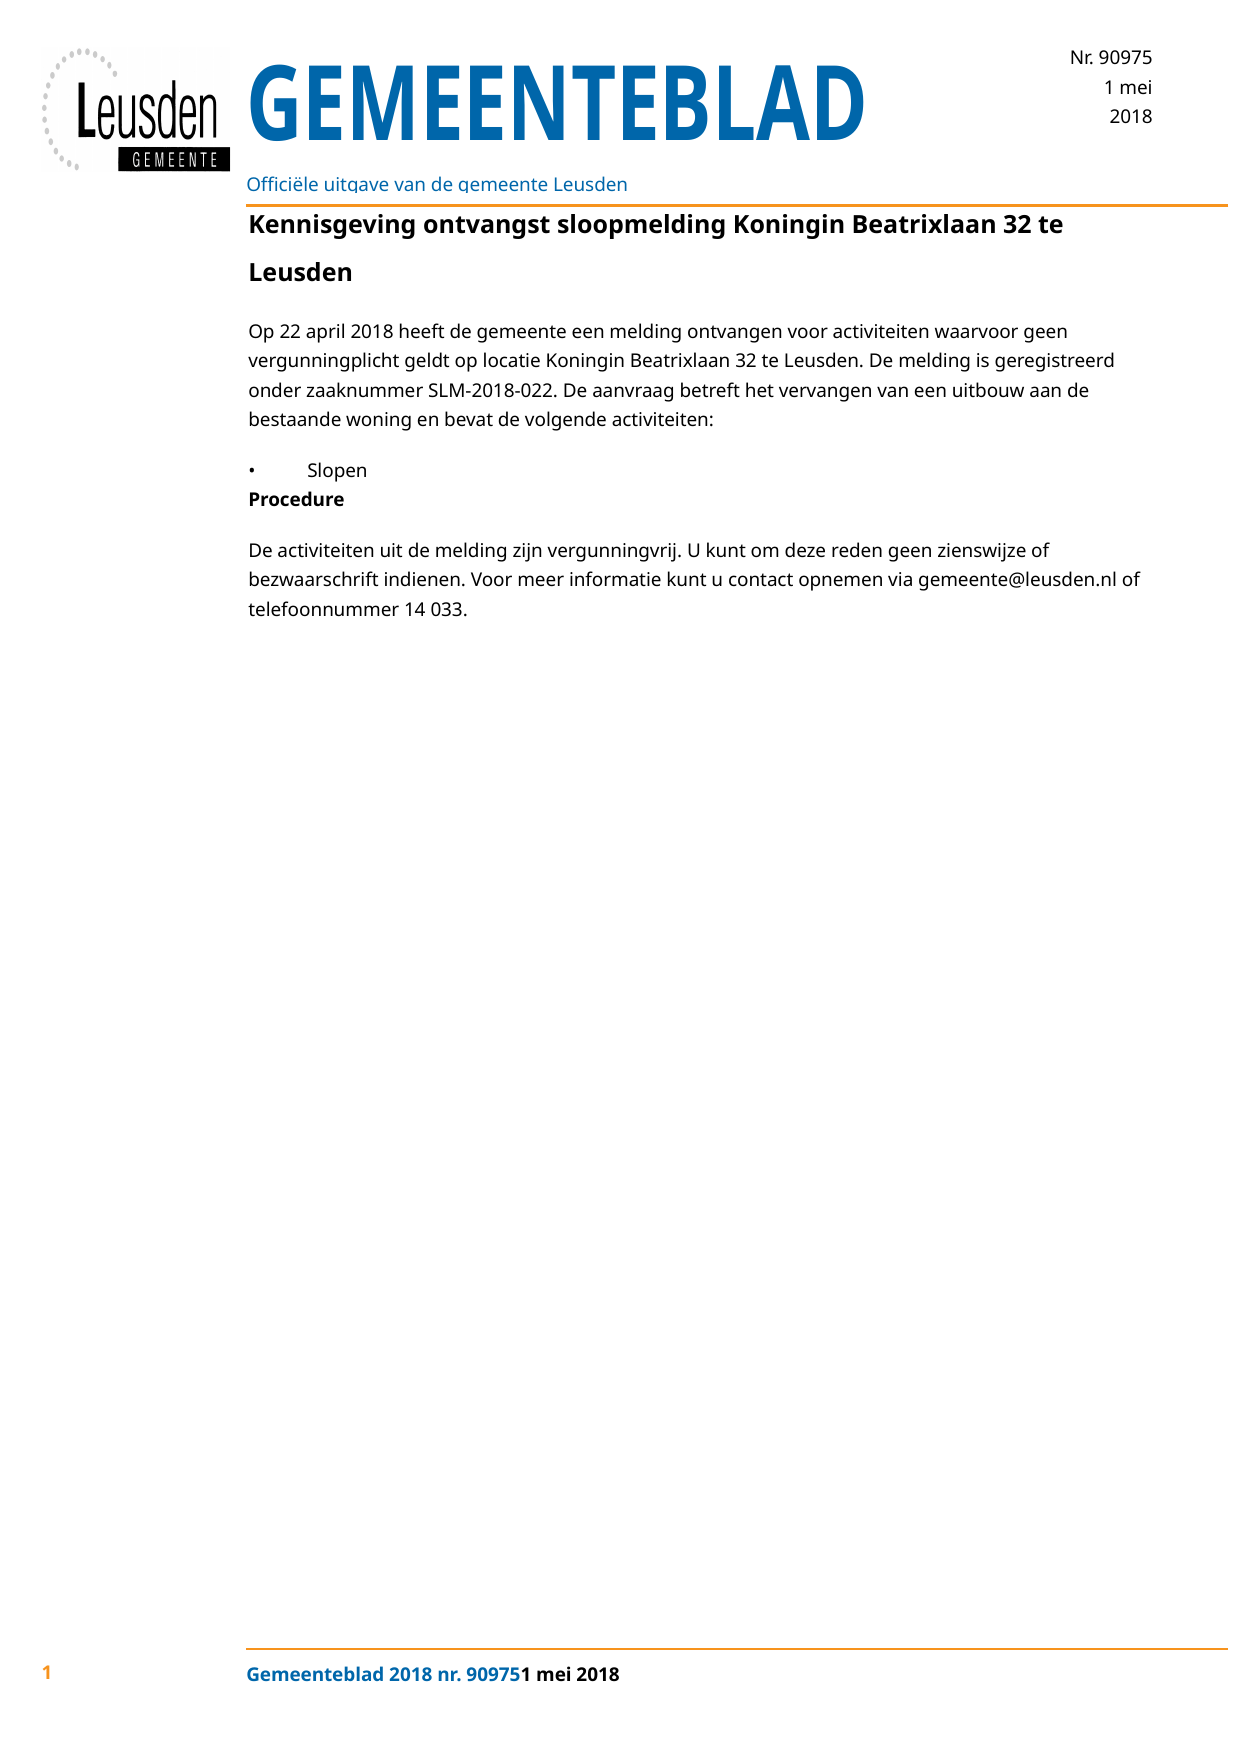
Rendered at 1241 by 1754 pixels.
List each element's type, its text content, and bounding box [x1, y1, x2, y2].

text De activiteiten uit de melding zijn vergunningvrij. U kunt om deze reden geen zienswijze of bezwaarschrift indienen. Voor meer informatie kunt u contact opnemen via gemeente@leusden.nl of telefoonnummer 14 033. [248, 537, 1152, 622]
text Op 22 april 2018 heeft de gemeente een melding ontvangen voor activiteiten waarvoor geen vergunningplicht geldt op locatie Koningin Beatrixlaan 32 te Leusden. De melding is geregistreerd onder zaaknummer SLM-2018-022. De aanvraag betreft het vervangen van een uitbouw aan de bestaande woning en bevat de volgende activiteiten: [248, 318, 1152, 432]
picture [41, 47, 231, 172]
text Procedure [248, 487, 1152, 512]
list Slopen [248, 457, 1152, 483]
text Kennisgeving ontvangst sloopmelding Koningin Beatrixlaan 32 te Leusden [248, 207, 1152, 288]
